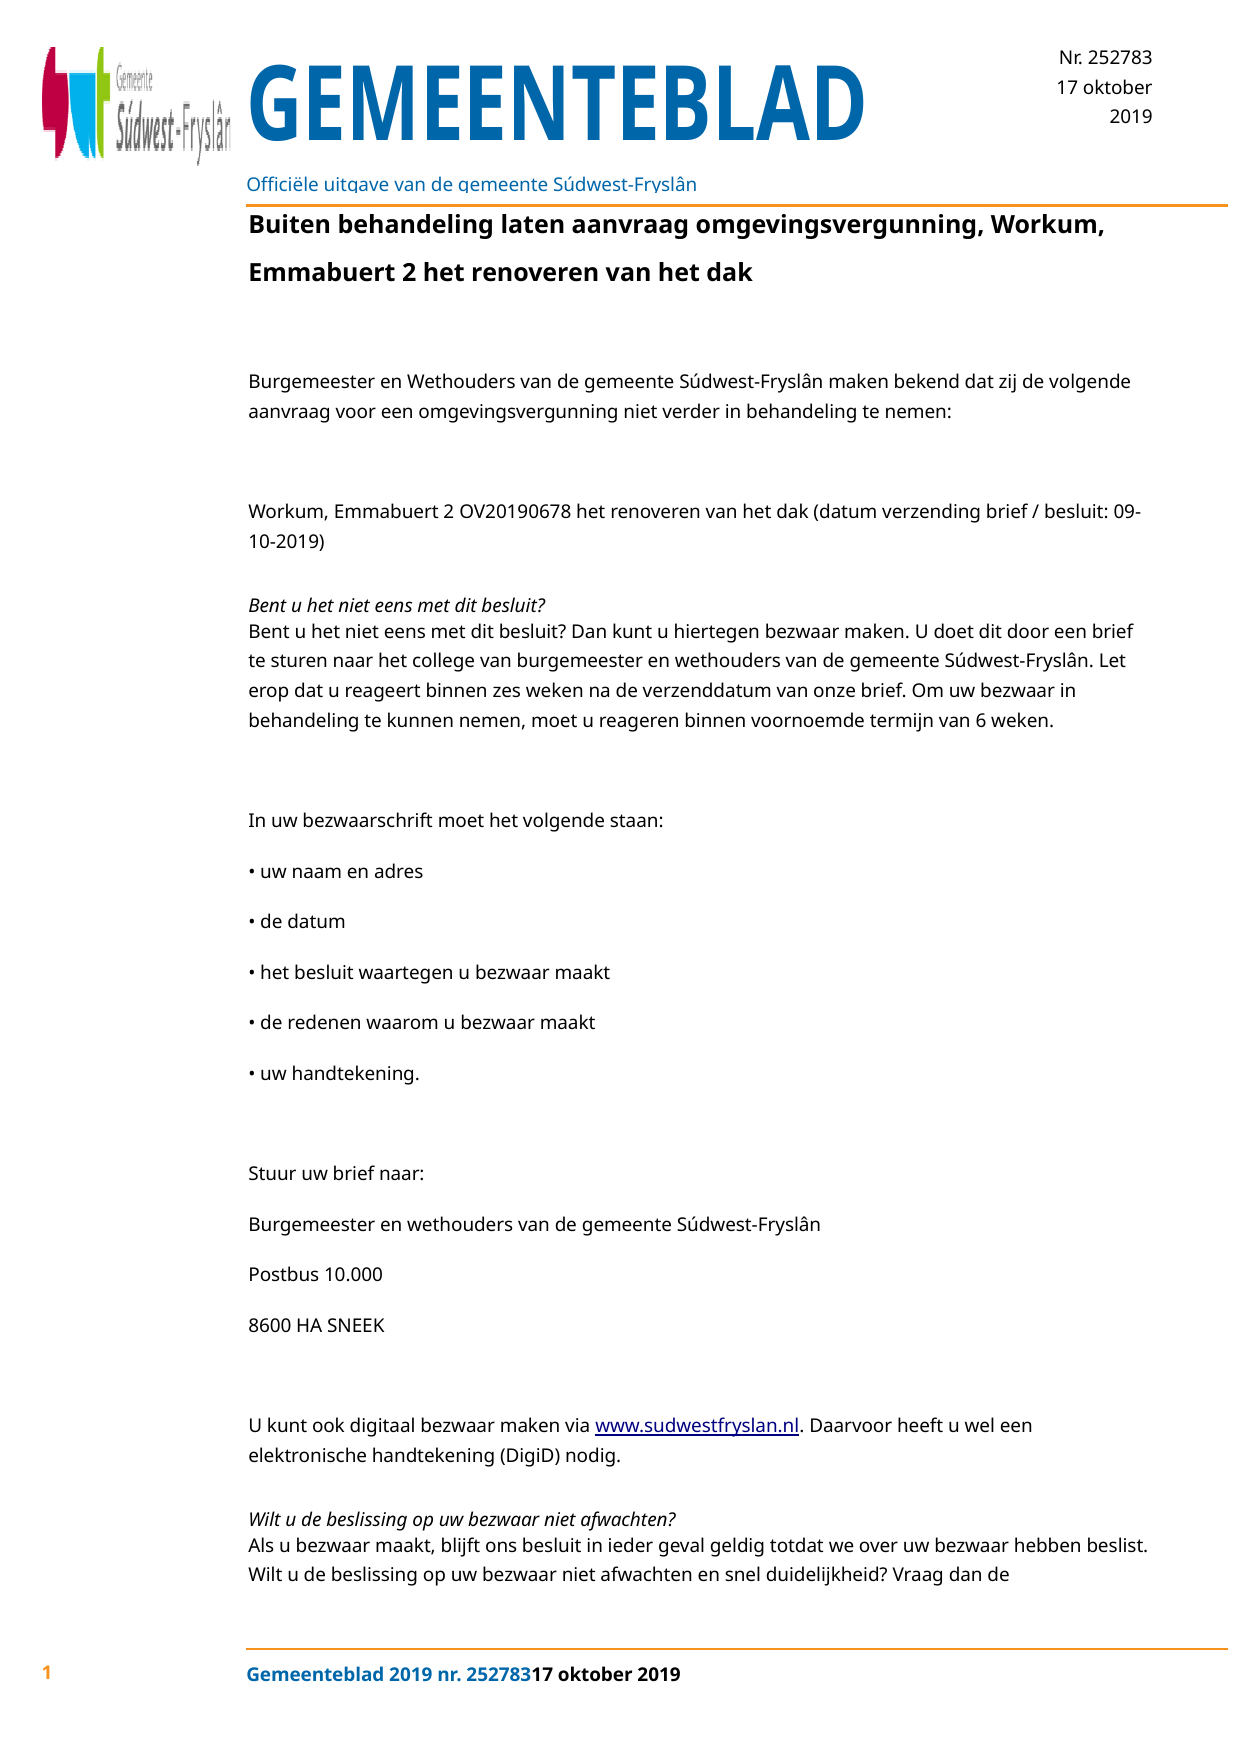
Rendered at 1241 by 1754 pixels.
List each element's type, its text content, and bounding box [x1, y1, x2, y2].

text 8600 HA SNEEK [248, 1312, 1152, 1337]
text Postbus 10.000 [248, 1261, 1152, 1287]
text In uw bezwaarschrift moet het volgende staan: [248, 808, 1152, 833]
text Burgemeester en wethouders van de gemeente Súdwest-Fryslân [248, 1211, 1152, 1237]
picture [41, 47, 231, 172]
text • het besluit waartegen u bezwaar maakt [248, 959, 1152, 984]
text • uw handtekening. [248, 1060, 1152, 1085]
text Workum, Emmabuert 2 OV20190678 het renoveren van het dak (datum verzending brief / besluit: 09-10-2019) [248, 499, 1152, 554]
text Wilt u de beslissing op uw bezwaar niet afwachten? [248, 1506, 1152, 1532]
text • de datum [248, 908, 1152, 934]
text Buiten behandeling laten aanvraag omgevingsvergunning, Workum, Emmabuert 2 het renoveren van het dak [248, 207, 1152, 288]
text Bent u het niet eens met dit besluit? [248, 592, 1152, 618]
text U kunt ook digitaal bezwaar maken via www.sudwestfryslan.nl. Daarvoor heeft u wel een elektronische handtekening (DigiD) nodig. [248, 1413, 1152, 1468]
text Als u bezwaar maakt, blijft ons besluit in ieder geval geldig totdat we over uw bezwaar hebben beslist. Wilt u de beslissing op uw bezwaar niet afwachten en snel duidelijkheid? Vraag dan de [248, 1532, 1152, 1587]
text Bent u het niet eens met dit besluit? Dan kunt u hiertegen bezwaar maken. U doet dit door een brief te sturen naar het college van burgemeester en wethouders van de gemeente Súdwest-Fryslân. Let erop dat u reageert binnen zes weken na de verzenddatum van onze brief. Om uw bezwaar in behandeling te kunnen nemen, moet u reageren binnen voornoemde termijn van 6 weken. [248, 618, 1152, 732]
text • uw naam en adres [248, 858, 1152, 884]
text Stuur uw brief naar: [248, 1161, 1152, 1186]
text • de redenen waarom u bezwaar maakt [248, 1009, 1152, 1035]
text Burgemeester en Wethouders van de gemeente Súdwest-Fryslân maken bekend dat zij de volgende aanvraag voor een omgevingsvergunning niet verder in behandeling te nemen: [248, 368, 1152, 424]
